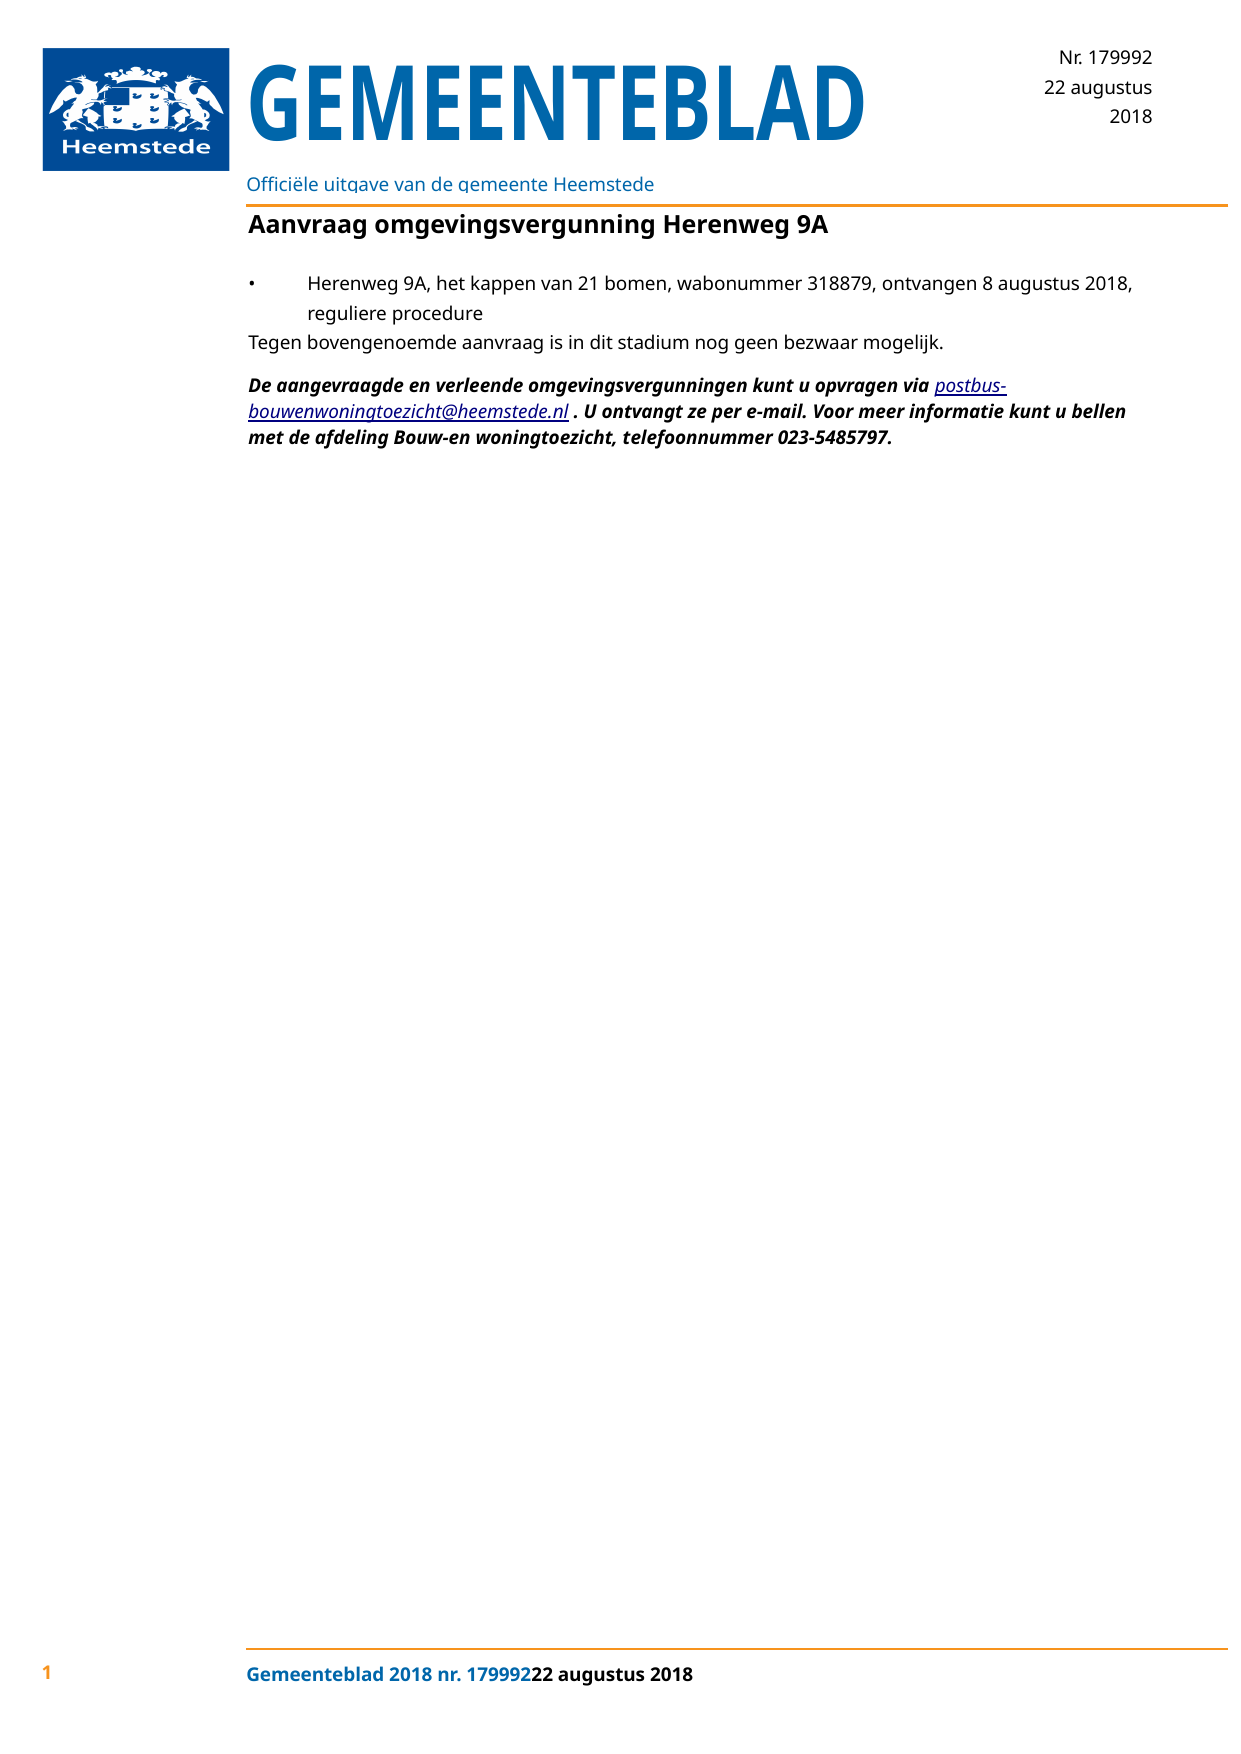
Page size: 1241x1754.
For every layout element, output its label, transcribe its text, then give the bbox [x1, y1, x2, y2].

picture [41, 47, 231, 172]
text De aangevraagde en verleende omgevingsvergunningen kunt u opvragen via postbus-bouwenwoningtoezicht@heemstede.nl . U ontvangt ze per e-mail. Voor meer informatie kunt u bellen met de afdeling Bouw-en woningtoezicht, telefoonnummer 023-5485797. [248, 373, 1152, 450]
list Herenweg 9A, het kappen van 21 bomen, wabonummer 318879, ontvangen 8 augustus 2018, reguliere procedure [248, 270, 1152, 326]
text Aanvraag omgevingsvergunning Herenweg 9A [248, 207, 1152, 241]
text Tegen bovengenoemde aanvraag is in dit stadium nog geen bezwaar mogelijk. [248, 329, 1152, 355]
